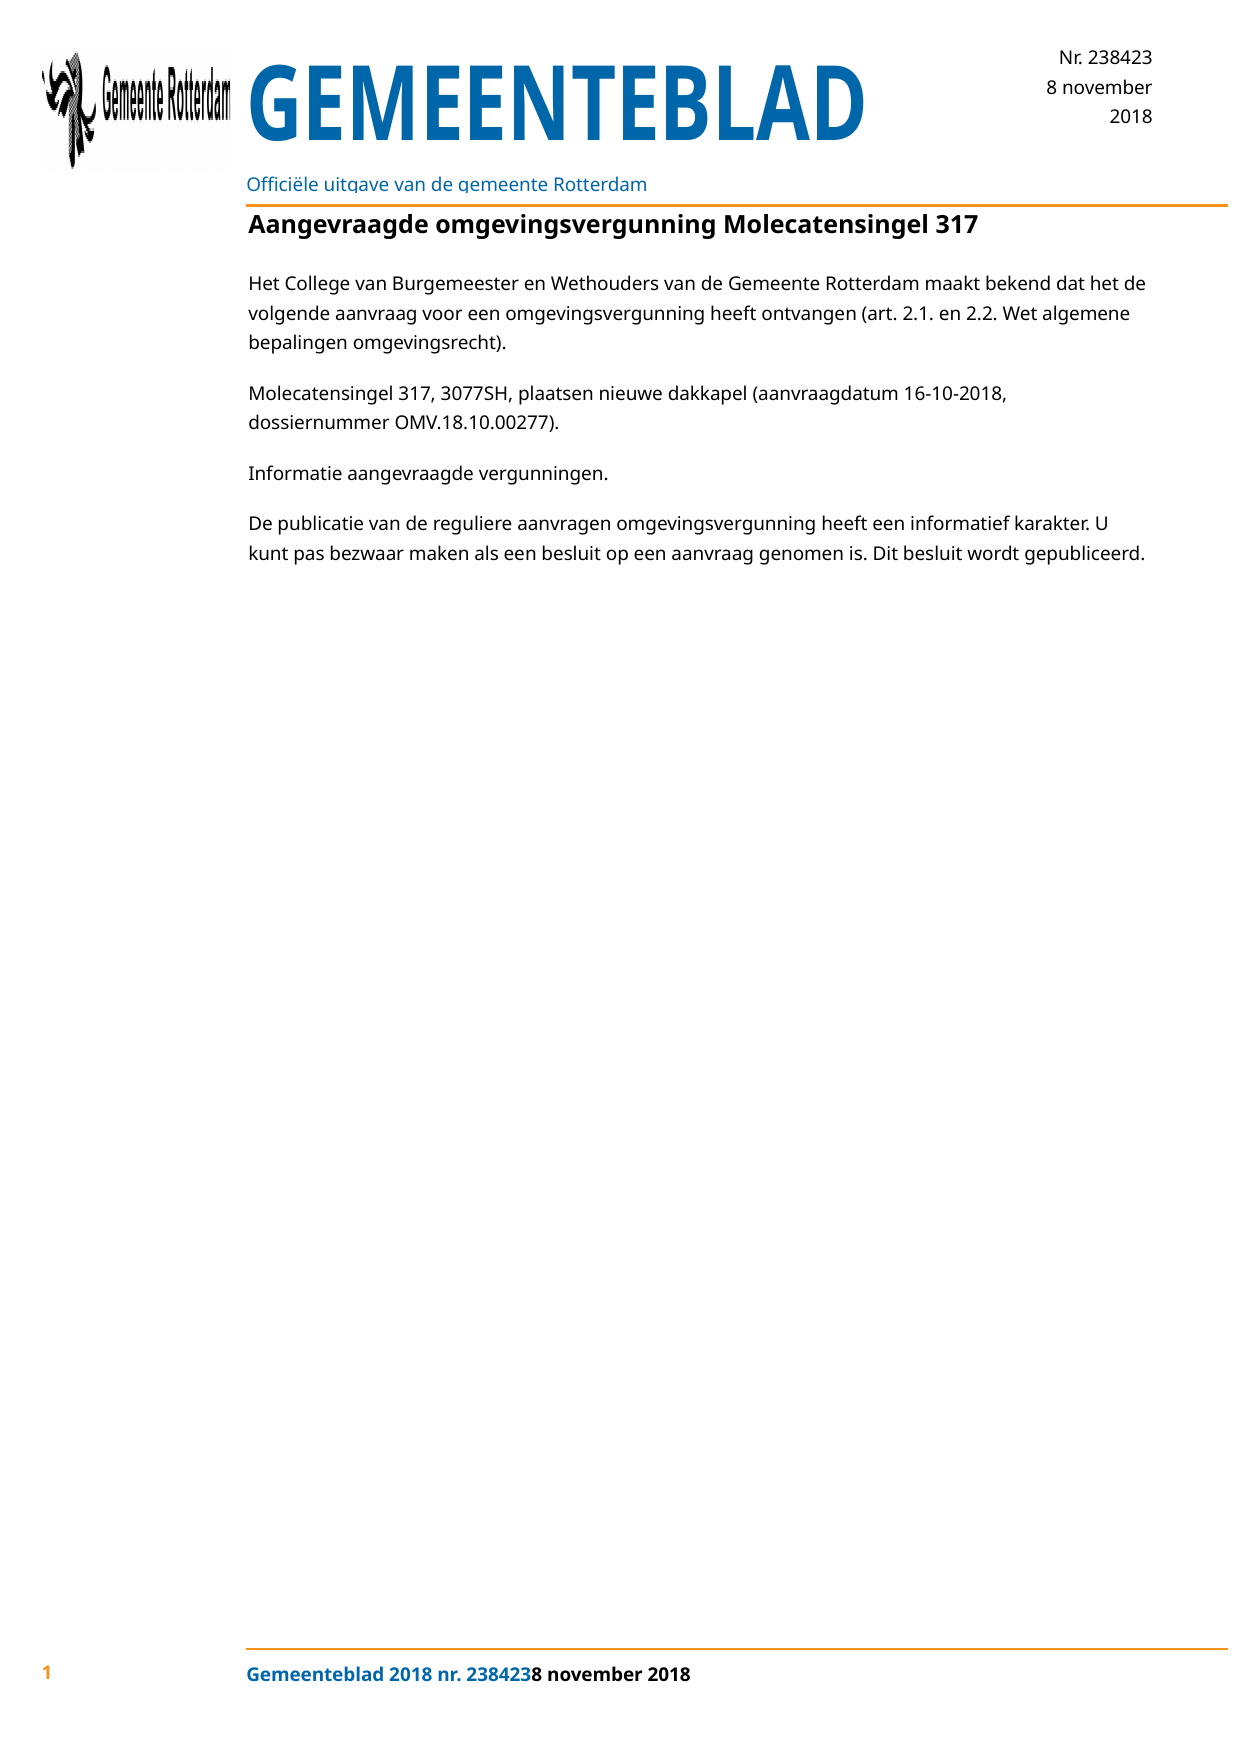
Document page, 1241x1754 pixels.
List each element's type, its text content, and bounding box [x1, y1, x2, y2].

text Molecatensingel 317, 3077SH, plaatsen nieuwe dakkapel (aanvraagdatum 16-10-2018, dossiernummer OMV.18.10.00277). [248, 380, 1152, 435]
text Aangevraagde omgevingsvergunning Molecatensingel 317 [248, 207, 1152, 241]
text De publicatie van de reguliere aanvragen omgevingsvergunning heeft een informatief karakter. U kunt pas bezwaar maken als een besluit op een aanvraag genomen is. Dit besluit wordt gepubliceerd. [248, 510, 1152, 566]
text Het College van Burgemeester en Wethouders van de Gemeente Rotterdam maakt bekend dat het de volgende aanvraag voor een omgevingsvergunning heeft ontvangen (art. 2.1. en 2.2. Wet algemene bepalingen omgevingsrecht). [248, 270, 1152, 355]
picture [41, 47, 231, 172]
text Informatie aangevraagde vergunningen. [248, 460, 1152, 486]
